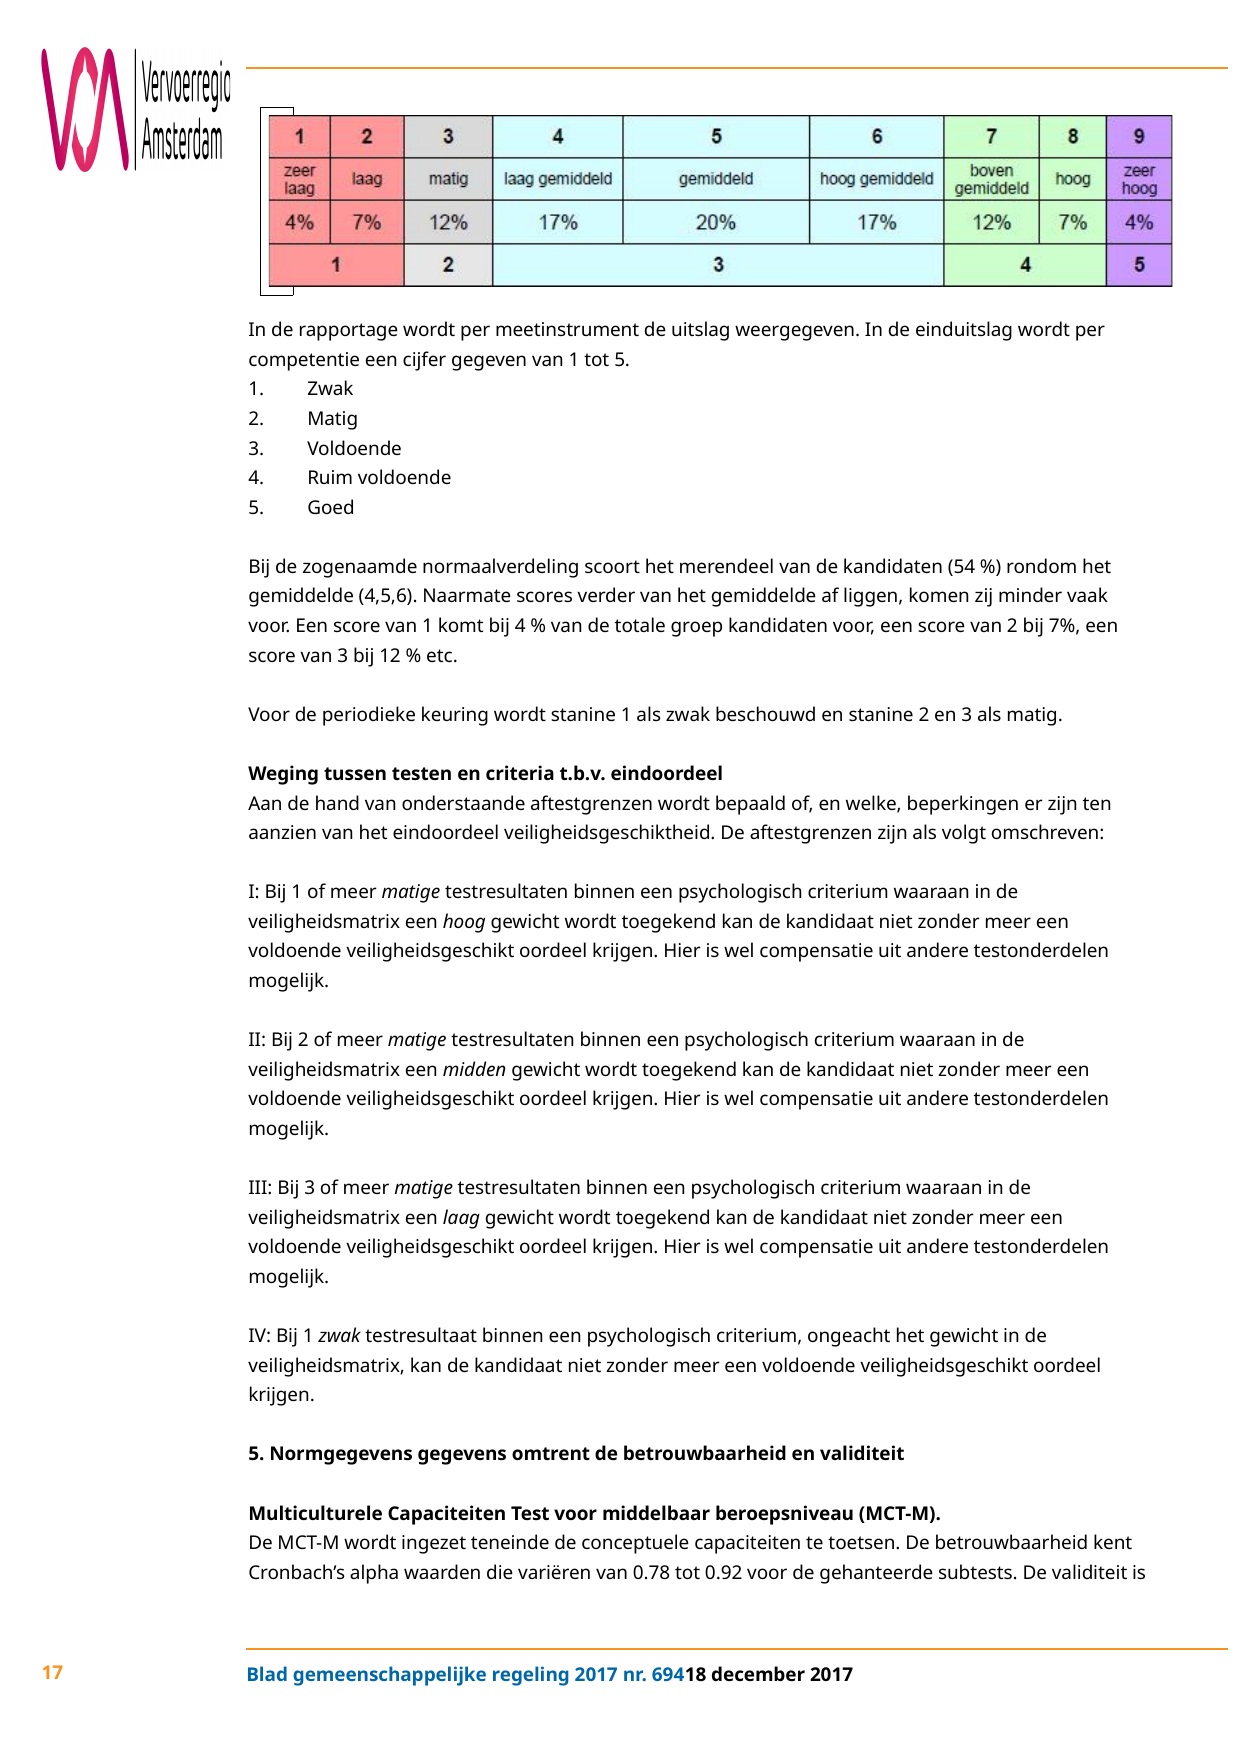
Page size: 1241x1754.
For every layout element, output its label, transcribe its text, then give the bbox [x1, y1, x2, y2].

text II: Bij 2 of meer matige testresultaten binnen een psychologisch criterium waaraan in de veiligheidsmatrix een midden gewicht wordt toegekend kan de kandidaat niet zonder meer een voldoende veiligheidsgeschikt oordeel krijgen. Hier is wel compensatie uit andere testonderdelen mogelijk. [248, 1026, 1152, 1141]
text Multiculturele Capaciteiten Test voor middelbaar beroepsniveau (MCT-M). [248, 1500, 1152, 1526]
list Matig [248, 405, 1152, 431]
text Weging tussen testen en criteria t.b.v. eindoordeel [248, 760, 1152, 786]
text 5. Normgegevens gegevens omtrent de betrouwbaarheid en validiteit [248, 1441, 1152, 1466]
list Goed [248, 494, 1152, 520]
text In de rapportage wordt per meetinstrument de uitslag weergegeven. In de einduitslag wordt per competentie een cijfer gegeven van 1 tot 5. [248, 316, 1152, 372]
text IV: Bij 1 zwak testresultaat binnen een psychologisch criterium, ongeacht het gewicht in de veiligheidsmatrix, kan de kandidaat niet zonder meer een voldoende veiligheidsgeschikt oordeel krijgen. [248, 1322, 1152, 1407]
list Ruim voldoende [248, 464, 1152, 490]
text I: Bij 1 of meer matige testresultaten binnen een psychologisch criterium waaraan in de veiligheidsmatrix een hoog gewicht wordt toegekend kan de kandidaat niet zonder meer een voldoende veiligheidsgeschikt oordeel krijgen. Hier is wel compensatie uit andere testonderdelen mogelijk. [248, 878, 1152, 993]
text Aan de hand van onderstaande aftestgrenzen wordt bepaald of, en welke, beperkingen er zijn ten aanzien van het eindoordeel veiligheidsgeschiktheid. De aftestgrenzen zijn als volgt omschreven: [248, 790, 1152, 845]
text Bij de zogenaamde normaalverdeling scoort het merendeel van de kandidaten (54 %) rondom het gemiddelde (4,5,6). Naarmate scores verder van het gemiddelde af liggen, komen zij minder vaak voor. Een score van 1 komt bij 4 % van de totale groep kandidaten voor, een score van 2 bij 7%, een score van 3 bij 12 % etc. [248, 553, 1152, 668]
text III: Bij 3 of meer matige testresultaten binnen een psychologisch criterium waaraan in de veiligheidsmatrix een laag gewicht wordt toegekend kan de kandidaat niet zonder meer een voldoende veiligheidsgeschikt oordeel krijgen. Hier is wel compensatie uit andere testonderdelen mogelijk. [248, 1174, 1152, 1289]
picture [268, 115, 1173, 287]
list Zwak [248, 376, 1152, 401]
text De MCT-M wordt ingezet teneinde de conceptuele capaciteiten te toetsen. De betrouwbaarheid kent Cronbach’s alpha waarden die variëren van 0.78 tot 0.92 voor de gehanteerde subtests. De validiteit is [248, 1529, 1152, 1585]
picture [41, 47, 231, 172]
list Voldoende [248, 435, 1152, 461]
text Voor de periodieke keuring wordt stanine 1 als zwak beschouwd en stanine 2 en 3 als matig. [248, 701, 1152, 727]
